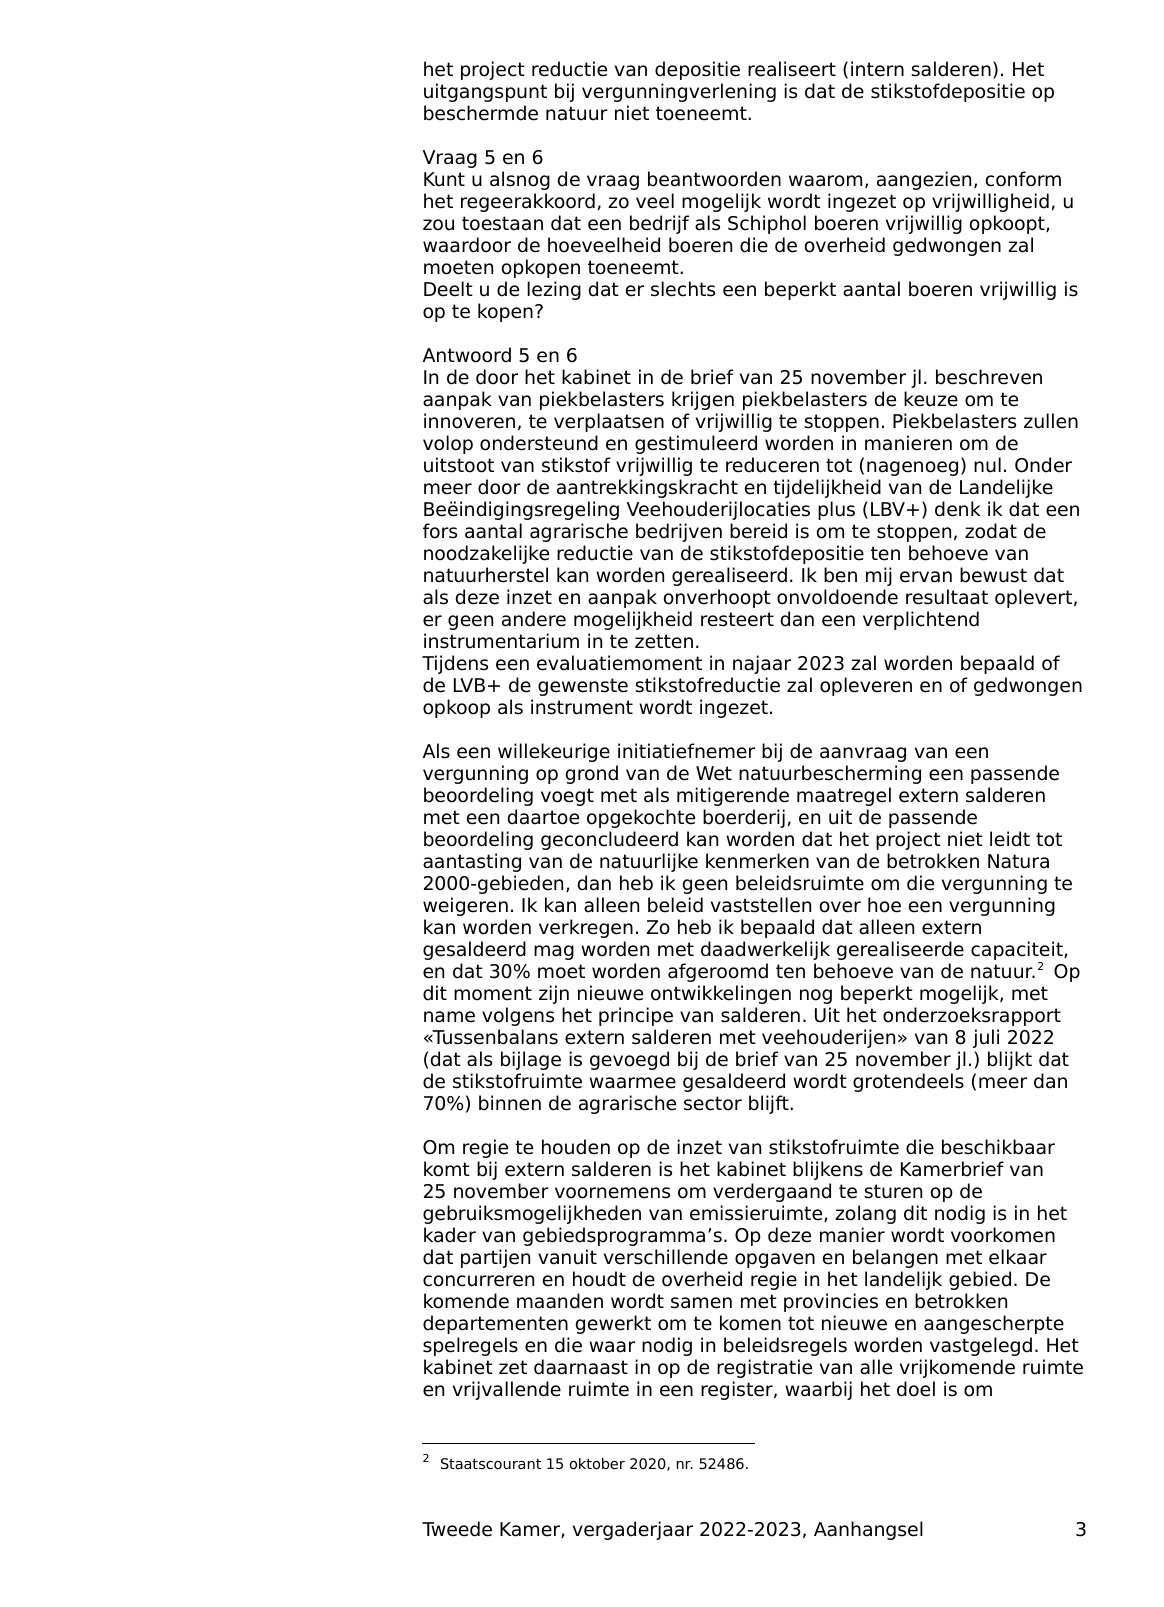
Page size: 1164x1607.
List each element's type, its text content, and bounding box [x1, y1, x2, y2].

text Antwoord 5 en 6 [422, 345, 1087, 367]
text Als een willekeurige initiatiefnemer bij de aanvraag van een vergunning op grond van de Wet natuurbescherming een passende beoordeling voegt met als mitigerende maatregel extern salderen met een daartoe opgekochte boerderij, en uit de passende beoordeling geconcludeerd kan worden dat het project niet leidt tot aantasting van de natuurlijke kenmerken van de betrokken Natura 2000-gebieden, dan heb ik geen beleidsruimte om die vergunning te weigeren. Ik kan alleen beleid vaststellen over hoe een vergunning kan worden verkregen. Zo heb ik bepaald dat alleen extern gesaldeerd mag worden met daadwerkelijk gerealiseerde capaciteit, en dat 30% moet worden afgeroomd ten behoeve van de natuur. Op dit moment zijn nieuwe ontwikkelingen nog beperkt mogelijk, met name volgens het principe van salderen. Uit het onderzoeksrapport «Tussenbalans extern salderen met veehouderijen» van 8 juli 2022 (dat als bijlage is gevoegd bij de brief van 25 november jl.) blijkt dat de stikstofruimte waarmee gesaldeerd wordt grotendeels (meer dan 70%) binnen de agrarische sector blijft. [422, 741, 1087, 1115]
text Om regie te houden op de inzet van stikstofruimte die beschikbaar komt bij extern salderen is het kabinet blijkens de Kamerbrief van 25 november voornemens om verdergaand te sturen op de gebruiksmogelijkheden van emissieruimte, zolang dit nodig is in het kader van gebiedsprogramma’s. Op deze manier wordt voorkomen dat partijen vanuit verschillende opgaven en belangen met elkaar concurreren en houdt de overheid regie in het landelijk gebied. De komende maanden wordt samen met provincies en betrokken departementen gewerkt om te komen tot nieuwe en aangescherpte spelregels en die waar nodig in beleidsregels worden vastgelegd. Het kabinet zet daarnaast in op de registratie van alle vrijkomende ruimte en vrijvallende ruimte in een register, waarbij het doel is om [422, 1137, 1087, 1401]
text Staatscourant 15 oktober 2020, nr. 52486. [422, 1452, 1087, 1474]
text Tijdens een evaluatiemoment in najaar 2023 zal worden bepaald of de LVB+ de gewenste stikstofreductie zal opleveren en of gedwongen opkoop als instrument wordt ingezet. [422, 653, 1087, 719]
text het project reductie van depositie realiseert (intern salderen). Het uitgangspunt bij vergunningverlening is dat de stikstofdepositie op beschermde natuur niet toeneemt. [422, 59, 1087, 125]
text In de door het kabinet in de brief van 25 november jl. beschreven aanpak van piekbelasters krijgen piekbelasters de keuze om te innoveren, te verplaatsen of vrijwillig te stoppen. Piekbelasters zullen volop ondersteund en gestimuleerd worden in manieren om de uitstoot van stikstof vrijwillig te reduceren tot (nagenoeg) nul. Onder meer door de aantrekkingskracht en tijdelijkheid van de Landelijke Beëindigingsregeling Veehouderijlocaties plus (LBV+) denk ik dat een fors aantal agrarische bedrijven bereid is om te stoppen, zodat de noodzakelijke reductie van de stikstofdepositie ten behoeve van natuurherstel kan worden gerealiseerd. Ik ben mij ervan bewust dat als deze inzet en aanpak onverhoopt onvoldoende resultaat oplevert, er geen andere mogelijkheid resteert dan een verplichtend instrumentarium in te zetten. [422, 367, 1087, 653]
text Kunt u alsnog de vraag beantwoorden waarom, aangezien, conform het regeerakkoord, zo veel mogelijk wordt ingezet op vrijwilligheid, u zou toestaan dat een bedrijf als Schiphol boeren vrijwillig opkoopt, waardoor de hoeveelheid boeren die de overheid gedwongen zal moeten opkopen toeneemt. [422, 169, 1087, 279]
text Deelt u de lezing dat er slechts een beperkt aantal boeren vrijwillig is op te kopen? [422, 279, 1087, 323]
text Vraag 5 en 6 [422, 147, 1087, 169]
